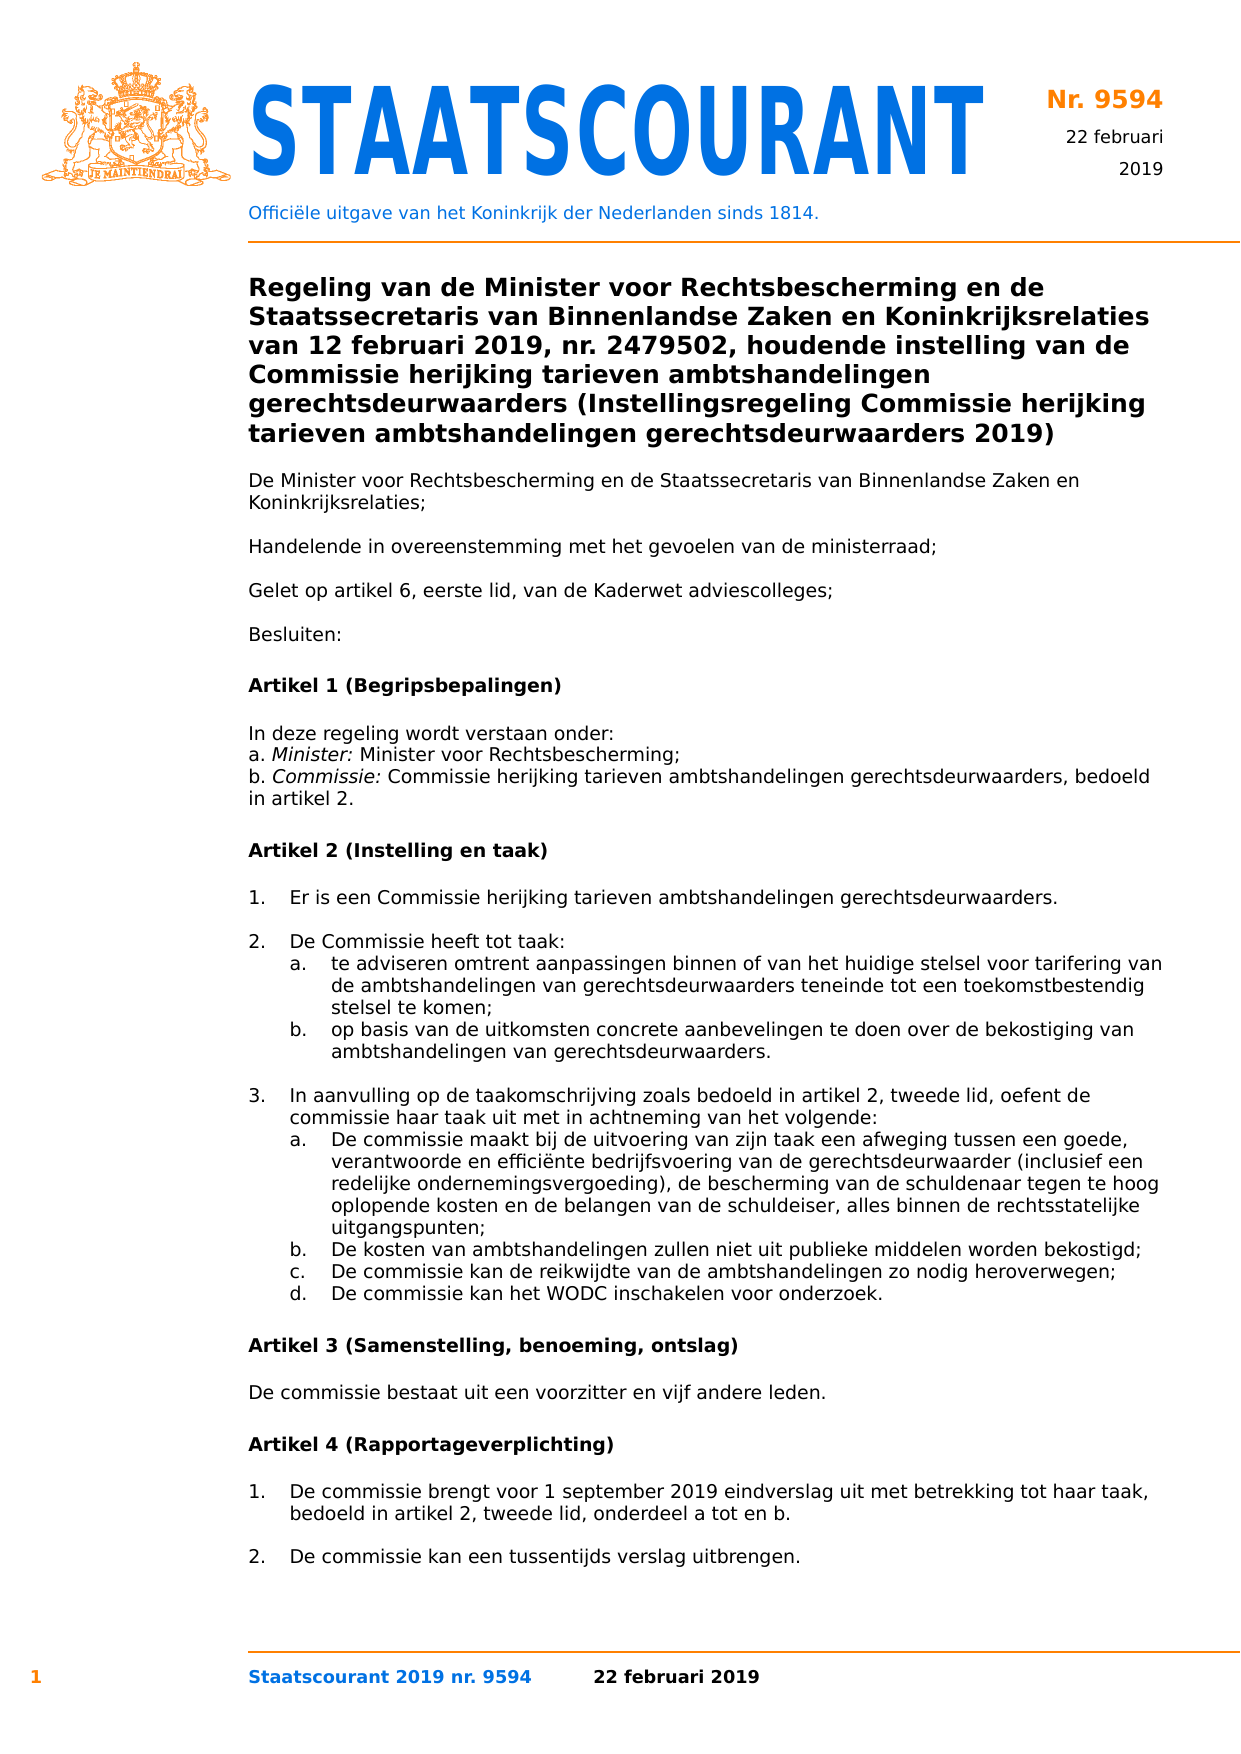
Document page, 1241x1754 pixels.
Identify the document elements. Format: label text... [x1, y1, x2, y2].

text In deze regeling wordt verstaan onder: [248, 722, 1163, 744]
text 1. De commissie brengt voor 1 september 2019 eindverslag uit met betrekking tot haar taak, bedoeld in artikel 2, tweede lid, onderdeel a tot en b. [248, 1481, 1163, 1524]
text Handelende in overeenstemming met het gevoelen van de ministerraad; [248, 536, 1163, 558]
picture [41, 62, 231, 186]
table_cell 2019 [998, 153, 1240, 203]
text b. Commissie: Commissie herijking tarieven ambtshandelingen gerechtsdeurwaarders, bedoeld in artikel 2. [248, 766, 1163, 810]
text b. De kosten van ambtshandelingen zullen niet uit publieke middelen worden bekostigd; [289, 1239, 1163, 1261]
subtitle Artikel 4 (Rapportageverplichting) [248, 1434, 1163, 1456]
text c. De commissie kan de reikwijdte van de ambtshandelingen zo nodig heroverwegen; [289, 1261, 1163, 1283]
text Gelet op artikel 6, eerste lid, van de Kaderwet adviescolleges; [248, 579, 1163, 602]
table_cell Officiële uitgave van het Koninkrijk der Nederlanden sinds 1814. [248, 203, 1240, 241]
text 3. In aanvulling op de taakomschrijving zoals bedoeld in artikel 2, tweede lid, oefent de commissie haar taak uit met in achtneming van het volgende: [248, 1085, 1163, 1129]
text Besluiten: [248, 623, 1163, 645]
text b. op basis van de uitkomsten concrete aanbevelingen te doen over de bekostiging van ambtshandelingen van gerechtsdeurwaarders. [289, 1019, 1163, 1063]
subtitle Regeling van de Minister voor Rechtsbescherming en de Staatssecretaris van Binnenlandse Zaken en Koninkrijksrelaties van 12 februari 2019, nr. 2479502, houdende instelling van de Commissie herijking tarieven ambtshandelingen gerechtsdeurwaarders (Instellingsregeling Commissie herijking tarieven ambtshandelingen gerechtsdeurwaarders 2019) [248, 273, 1163, 448]
subtitle Artikel 2 (Instelling en taak) [248, 840, 1163, 862]
subtitle Artikel 3 (Samenstelling, benoeming, ontslag) [248, 1335, 1163, 1357]
text a. te adviseren omtrent aanpassingen binnen of van het huidige stelsel voor tarifering van de ambtshandelingen van gerechtsdeurwaarders teneinde tot een toekomstbestendig stelsel te komen; [289, 953, 1163, 1019]
text a. De commissie maakt bij de uitvoering van zijn taak een afweging tussen een goede, verantwoorde en efficiënte bedrijfsvoering van de gerechtsdeurwaarder (inclusief een redelijke ondernemingsvergoeding), de bescherming van de schuldenaar tegen te hoog oplopende kosten en de belangen van de schuldeiser, alles binnen de rechtsstatelijke uitgangspunten; [289, 1129, 1163, 1239]
table_header STAATSCOURANT [248, 62, 998, 203]
table_header [25, 62, 248, 241]
table_cell 22 februari [998, 121, 1240, 153]
text De commissie bestaat uit een voorzitter en vijf andere leden. [248, 1382, 1163, 1404]
text 1. Er is een Commissie herijking tarieven ambtshandelingen gerechtsdeurwaarders. [248, 887, 1163, 909]
text 2. De Commissie heeft tot taak: [248, 931, 1163, 953]
text a. Minister: Minister voor Rechtsbescherming; [248, 744, 1163, 766]
text d. De commissie kan het WODC inschakelen voor onderzoek. [289, 1283, 1163, 1305]
text 2. De commissie kan een tussentijds verslag uitbrengen. [248, 1546, 1163, 1568]
table_header Nr. 9594 [998, 62, 1240, 121]
text De Minister voor Rechtsbescherming en de Staatssecretaris van Binnenlandse Zaken en Koninkrijksrelaties; [248, 470, 1163, 514]
subtitle Artikel 1 (Begripsbepalingen) [248, 675, 1163, 697]
